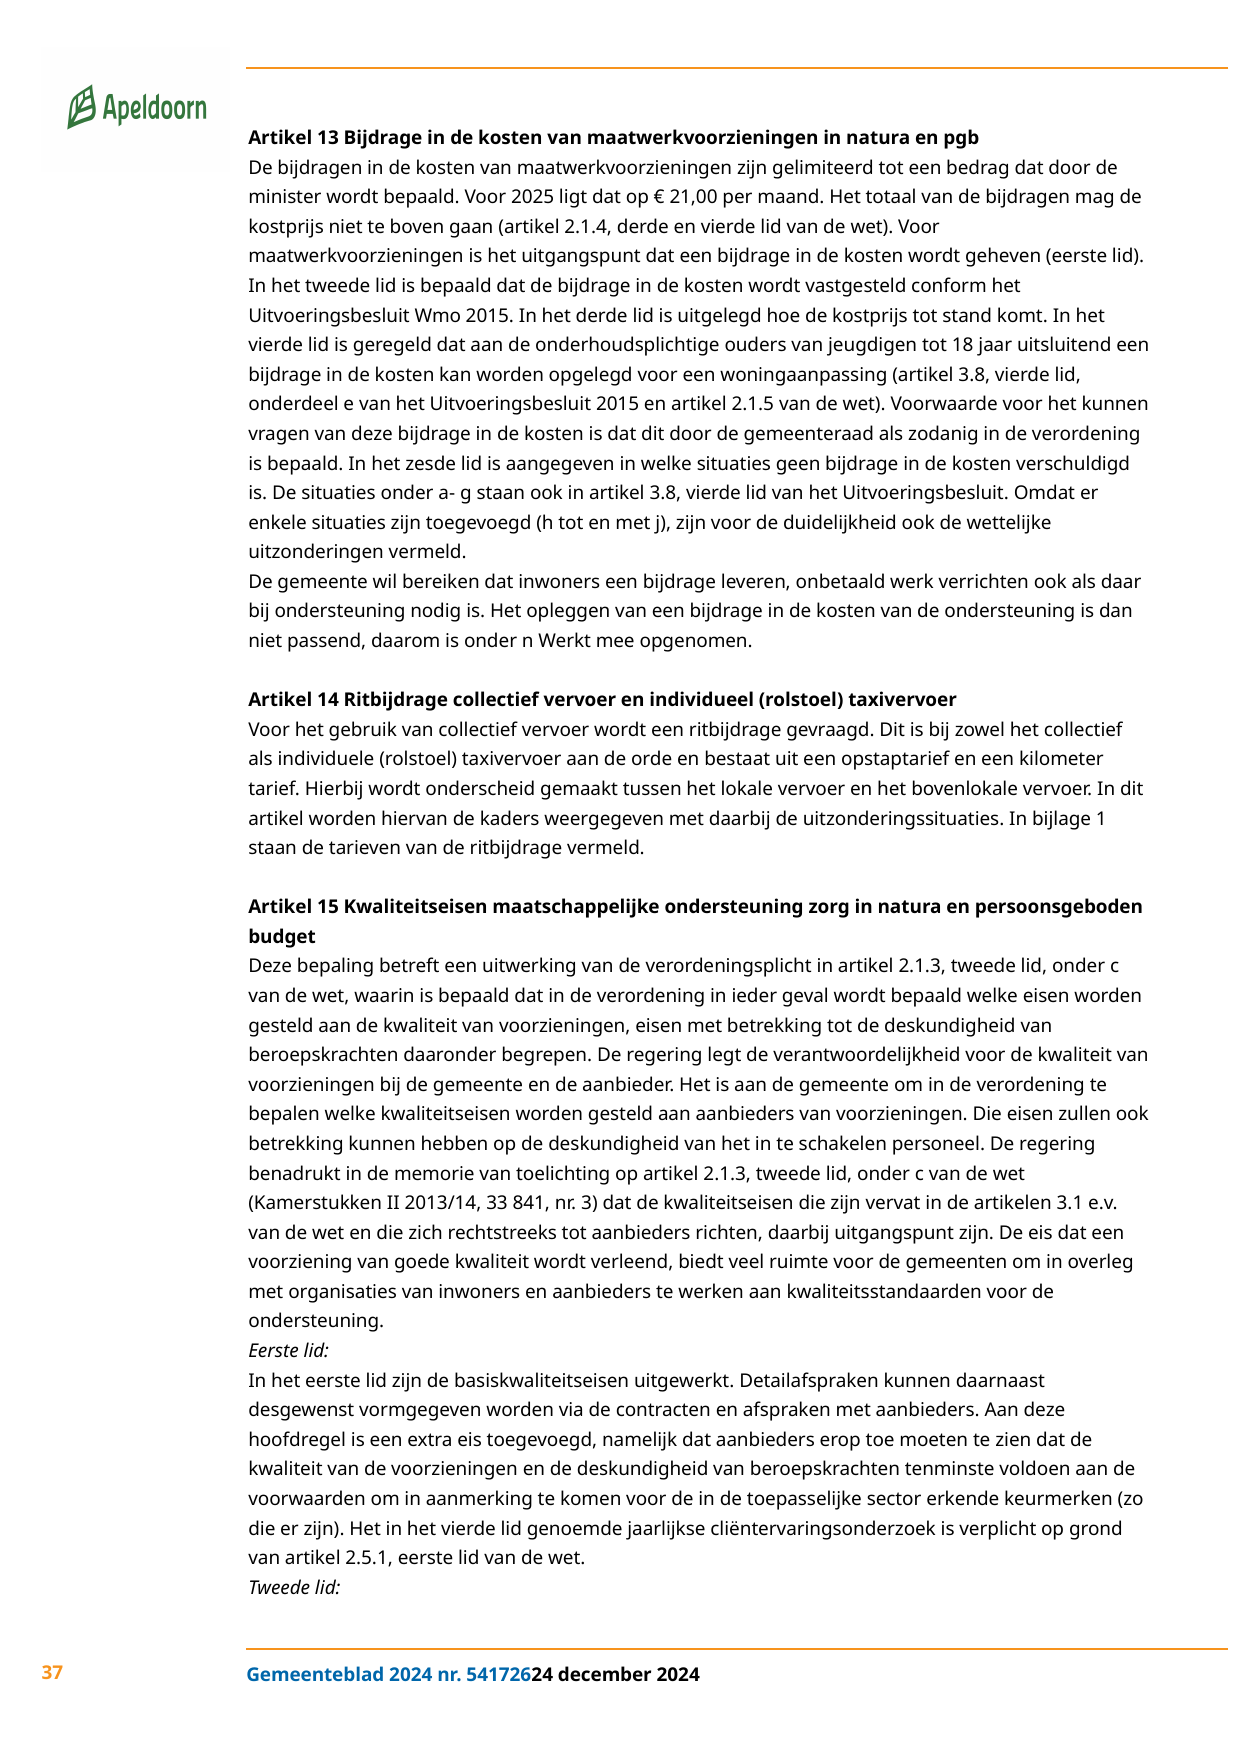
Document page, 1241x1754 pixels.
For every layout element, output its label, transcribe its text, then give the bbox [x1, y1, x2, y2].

picture [41, 47, 231, 172]
text Tweede lid: [248, 1574, 1152, 1600]
text In het eerste lid zijn de basiskwaliteitseisen uitgewerkt. Detailafspraken kunnen daarnaast desgewenst vormgegeven worden via de contracten en afspraken met aanbieders. Aan deze hoofdregel is een extra eis toegevoegd, namelijk dat aanbieders erop toe moeten te zien dat de kwaliteit van de voorzieningen en de deskundigheid van beroepskrachten tenminste voldoen aan de voorwaarden om in aanmerking te komen voor de in de toepasselijke sector erkende keurmerken (zo die er zijn). Het in het vierde lid genoemde jaarlijkse cliëntervaringsonderzoek is verplicht op grond van artikel 2.5.1, eerste lid van de wet. [248, 1367, 1152, 1570]
text De gemeente wil bereiken dat inwoners een bijdrage leveren, onbetaald werk verrichten ook als daar bij ondersteuning nodig is. Het opleggen van een bijdrage in de kosten van de ondersteuning is dan niet passend, daarom is onder n Werkt mee opgenomen. [248, 568, 1152, 653]
text Artikel 13 Bijdrage in de kosten van maatwerkvoorzieningen in natura en pgb [248, 124, 1152, 150]
text Eerste lid: [248, 1337, 1152, 1363]
text Artikel 15 Kwaliteitseisen maatschappelijke ondersteuning zorg in natura en persoonsgeboden budget [248, 893, 1152, 949]
text Artikel 14 Ritbijdrage collectief vervoer en individueel (rolstoel) taxivervoer [248, 686, 1152, 712]
text Deze bepaling betreft een uitwerking van de verordeningsplicht in artikel 2.1.3, tweede lid, onder c van de wet, waarin is bepaald dat in de verordening in ieder geval wordt bepaald welke eisen worden gesteld aan de kwaliteit van voorzieningen, eisen met betrekking tot de deskundigheid van beroepskrachten daaronder begrepen. De regering legt de verantwoordelijkheid voor de kwaliteit van voorzieningen bij de gemeente en de aanbieder. Het is aan de gemeente om in de verordening te bepalen welke kwaliteitseisen worden gesteld aan aanbieders van voorzieningen. Die eisen zullen ook betrekking kunnen hebben op de deskundigheid van het in te schakelen personeel. De regering benadrukt in de memorie van toelichting op artikel 2.1.3, tweede lid, onder c van de wet (Kamerstukken II 2013/14, 33 841, nr. 3) dat de kwaliteitseisen die zijn vervat in de artikelen 3.1 e.v. van de wet en die zich rechtstreeks tot aanbieders richten, daarbij uitgangspunt zijn. De eis dat een voorziening van goede kwaliteit wordt verleend, biedt veel ruimte voor de gemeenten om in overleg met organisaties van inwoners en aanbieders te werken aan kwaliteitsstandaarden voor de ondersteuning. [248, 953, 1152, 1333]
text Voor het gebruik van collectief vervoer wordt een ritbijdrage gevraagd. Dit is bij zowel het collectief als individuele (rolstoel) taxivervoer aan de orde en bestaat uit een opstaptarief en een kilometer tarief. Hierbij wordt onderscheid gemaakt tussen het lokale vervoer en het bovenlokale vervoer. In dit artikel worden hiervan de kaders weergegeven met daarbij de uitzonderingssituaties. In bijlage 1 staan de tarieven van de ritbijdrage vermeld. [248, 716, 1152, 860]
text De bijdragen in de kosten van maatwerkvoorzieningen zijn gelimiteerd tot een bedrag dat door de minister wordt bepaald. Voor 2025 ligt dat op € 21,00 per maand. Het totaal van de bijdragen mag de kostprijs niet te boven gaan (artikel 2.1.4, derde en vierde lid van de wet). Voor maatwerkvoorzieningen is het uitgangspunt dat een bijdrage in de kosten wordt geheven (eerste lid). In het tweede lid is bepaald dat de bijdrage in de kosten wordt vastgesteld conform het Uitvoeringsbesluit Wmo 2015. In het derde lid is uitgelegd hoe de kostprijs tot stand komt. In het vierde lid is geregeld dat aan de onderhoudsplichtige ouders van jeugdigen tot 18 jaar uitsluitend een bijdrage in de kosten kan worden opgelegd voor een woningaanpassing (artikel 3.8, vierde lid, onderdeel e van het Uitvoeringsbesluit 2015 en artikel 2.1.5 van de wet). Voorwaarde voor het kunnen vragen van deze bijdrage in de kosten is dat dit door de gemeenteraad als zodanig in de verordening is bepaald. In het zesde lid is aangegeven in welke situaties geen bijdrage in de kosten verschuldigd is. De situaties onder a- g staan ook in artikel 3.8, vierde lid van het Uitvoeringsbesluit. Omdat er enkele situaties zijn toegevoegd (h tot en met j), zijn voor de duidelijkheid ook de wettelijke uitzonderingen vermeld. [248, 154, 1152, 564]
